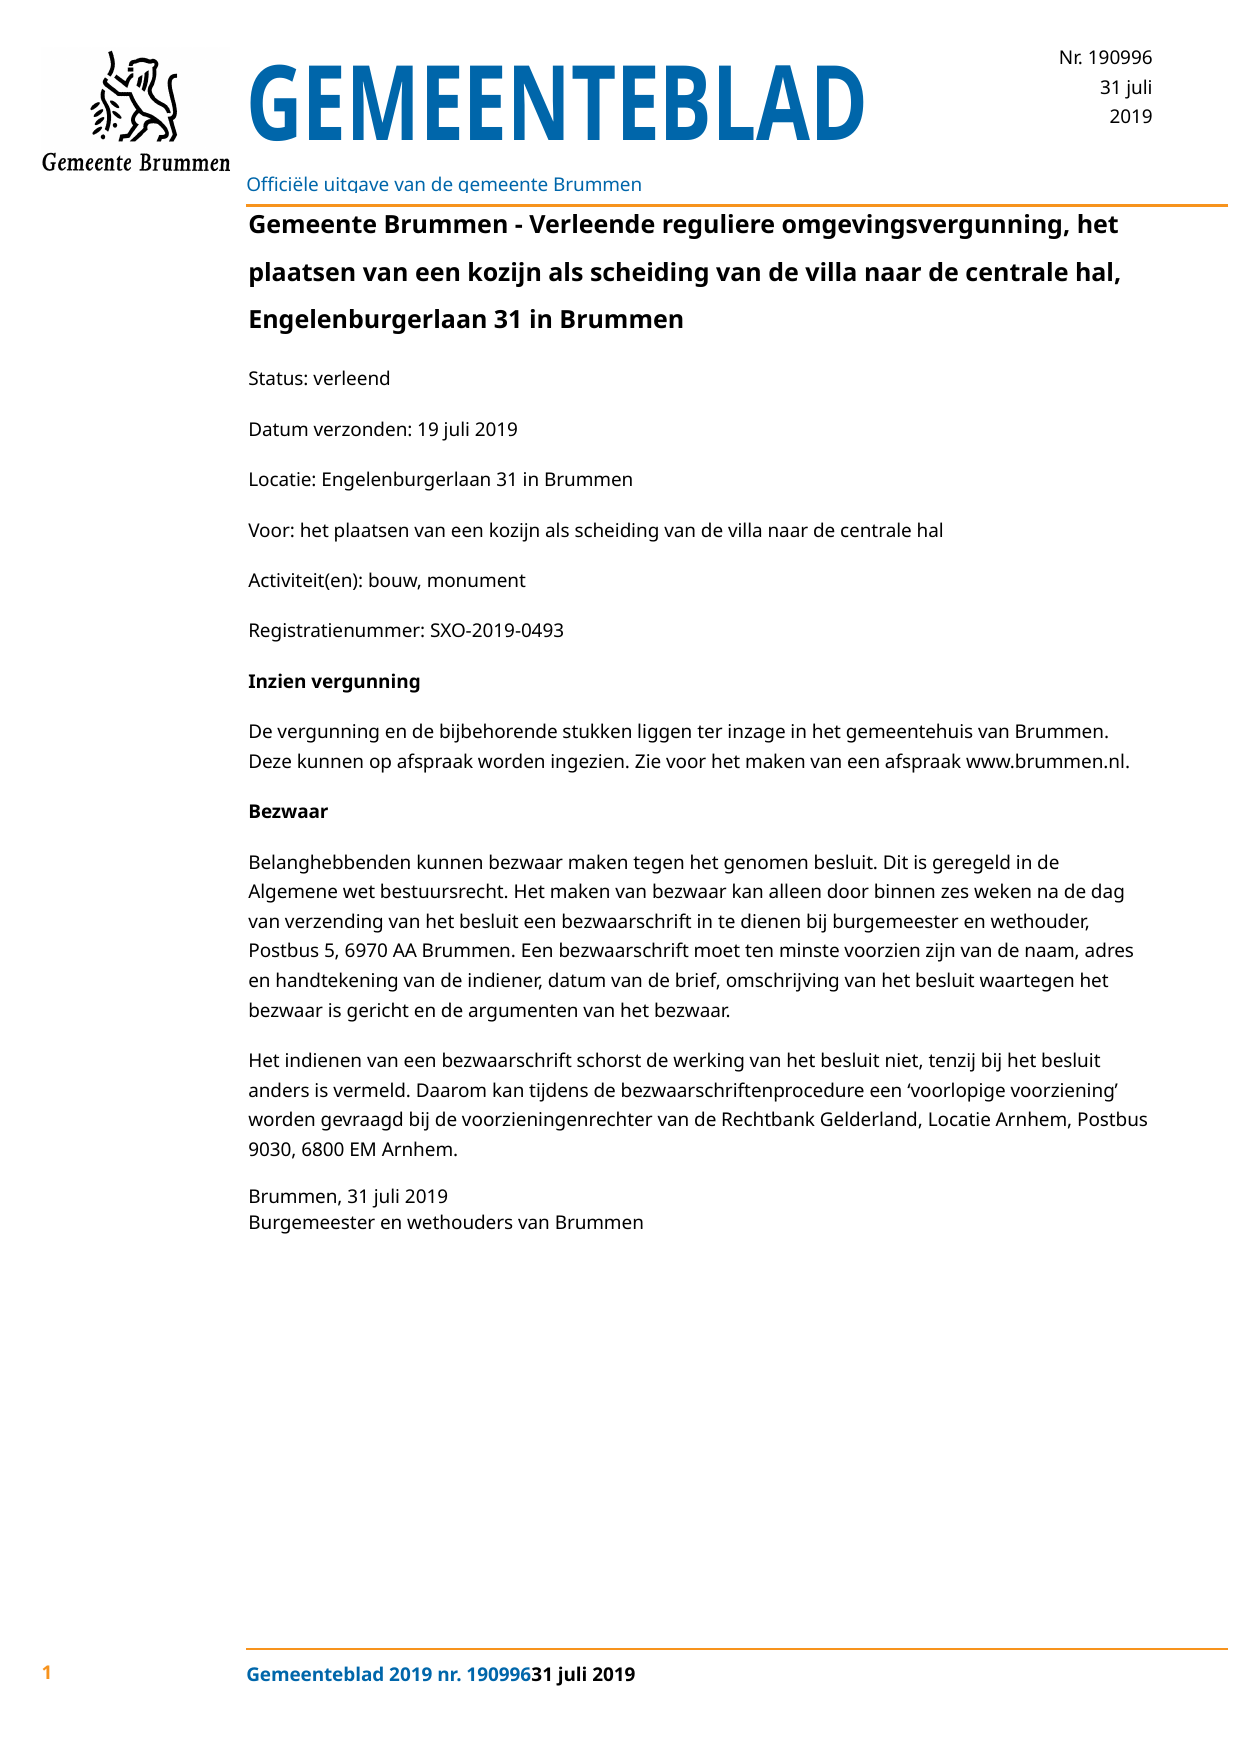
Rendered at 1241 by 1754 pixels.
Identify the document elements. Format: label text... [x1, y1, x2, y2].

text Het indienen van een bezwaarschrift schorst de werking van het besluit niet, tenzij bij het besluit anders is vermeld. Daarom kan tijdens de bezwaarschriftenprocedure een ‘voorlopige voorziening’ worden gevraagd bij de voorzieningenrechter van de Rechtbank Gelderland, Locatie Arnhem, Postbus 9030, 6800 EM Arnhem. [248, 1047, 1152, 1162]
text Belanghebbenden kunnen bezwaar maken tegen het genomen besluit. Dit is geregeld in de Algemene wet bestuursrecht. Het maken van bezwaar kan alleen door binnen zes weken na de dag van verzending van het besluit een bezwaarschrift in te dienen bij burgemeester en wethouder, Postbus 5, 6970 AA Brummen. Een bezwaarschrift moet ten minste voorzien zijn van de naam, adres en handtekening van de indiener, datum van de brief, omschrijving van het besluit waartegen het bezwaar is gericht en de argumenten van het bezwaar. [248, 849, 1152, 1022]
text Locatie: Engelenburgerlaan 31 in Brummen [248, 466, 1152, 492]
text Brummen, 31 juli 2019 [248, 1184, 1152, 1209]
text Registratienummer: SXO-2019-0493 [248, 618, 1152, 643]
text Burgemeester en wethouders van Brummen [248, 1209, 1152, 1235]
text Voor: het plaatsen van een kozijn als scheiding van de villa naar de centrale hal [248, 517, 1152, 542]
text De vergunning en de bijbehorende stukken liggen ter inzage in het gemeentehuis van Brummen. Deze kunnen op afspraak worden ingezien. Zie voor het maken van een afspraak www.brummen.nl. [248, 718, 1152, 774]
text Datum verzonden: 19 juli 2019 [248, 416, 1152, 442]
text Status: verleend [248, 366, 1152, 391]
text Gemeente Brummen - Verleende reguliere omgevingsvergunning, het plaatsen van een kozijn als scheiding van de villa naar de centrale hal, Engelenburgerlaan 31 in Brummen [248, 207, 1152, 336]
text Bezwaar [248, 798, 1152, 824]
picture [41, 47, 231, 172]
text Inzien vergunning [248, 668, 1152, 694]
text Activiteit(en): bouw, monument [248, 567, 1152, 593]
